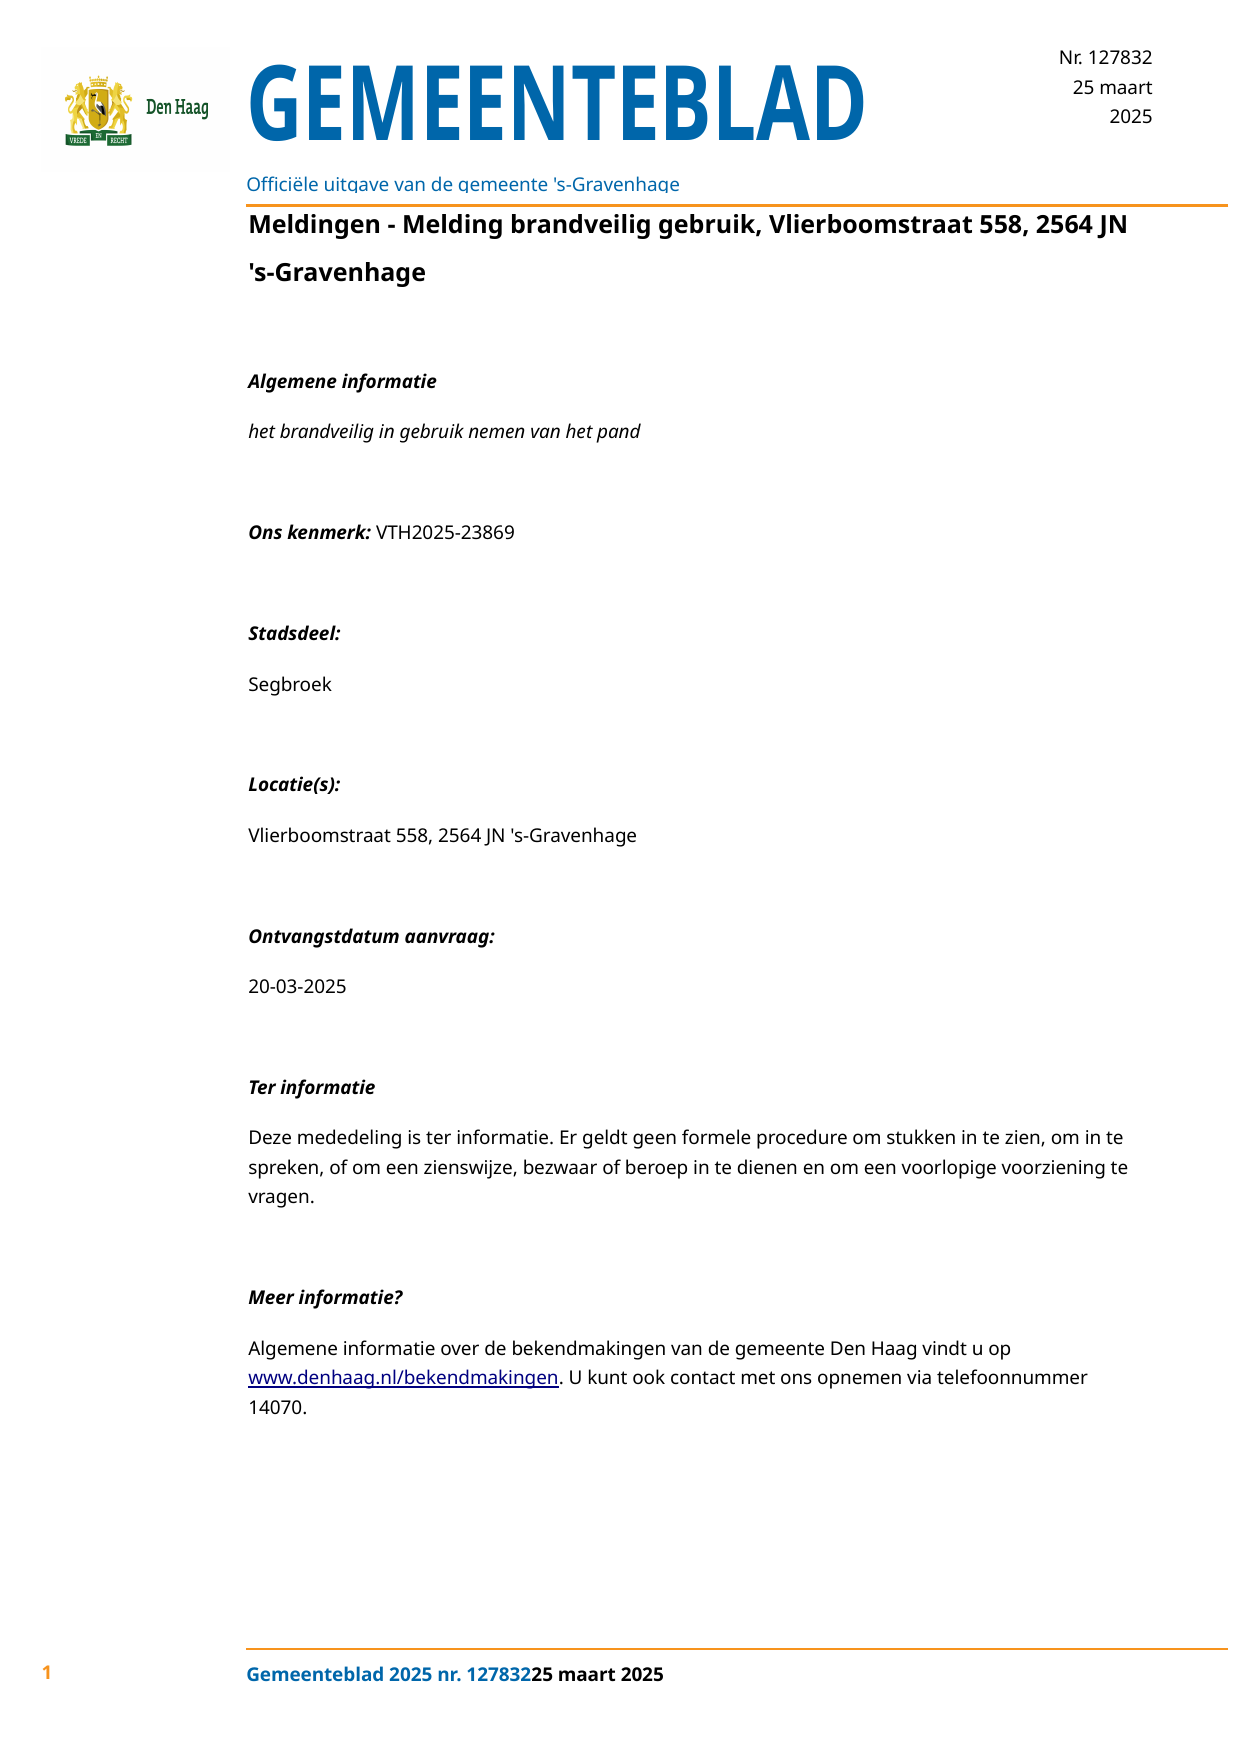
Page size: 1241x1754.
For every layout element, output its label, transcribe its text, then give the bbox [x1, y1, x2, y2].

text Ontvangstdatum aanvraag: [248, 923, 1152, 949]
text Locatie(s): [248, 772, 1152, 797]
text Stadsdeel: [248, 620, 1152, 646]
text Meer informatie? [248, 1284, 1152, 1310]
text Vlierboomstraat 558, 2564 JN 's-Gravenhage [248, 822, 1152, 848]
text 20-03-2025 [248, 973, 1152, 999]
text het brandveilig in gebruik nemen van het pand [248, 419, 1152, 444]
picture [41, 47, 231, 172]
text Ons kenmerk: VTH2025-23869 [248, 519, 1152, 545]
text Segbroek [248, 671, 1152, 697]
text Algemene informatie over de bekendmakingen van de gemeente Den Haag vindt u op www.denhaag.nl/bekendmakingen. U kunt ook contact met ons opnemen via telefoonnummer 14070. [248, 1335, 1152, 1420]
text Meldingen - Melding brandveilig gebruik, Vlierboomstraat 558, 2564 JN 's-Gravenhage [248, 207, 1152, 288]
text Deze mededeling is ter informatie. Er geldt geen formele procedure om stukken in te zien, om in te spreken, of om een zienswijze, bezwaar of beroep in te dienen en om een voorlopige voorziening te vragen. [248, 1124, 1152, 1209]
text Ter informatie [248, 1074, 1152, 1100]
text Algemene informatie [248, 368, 1152, 394]
